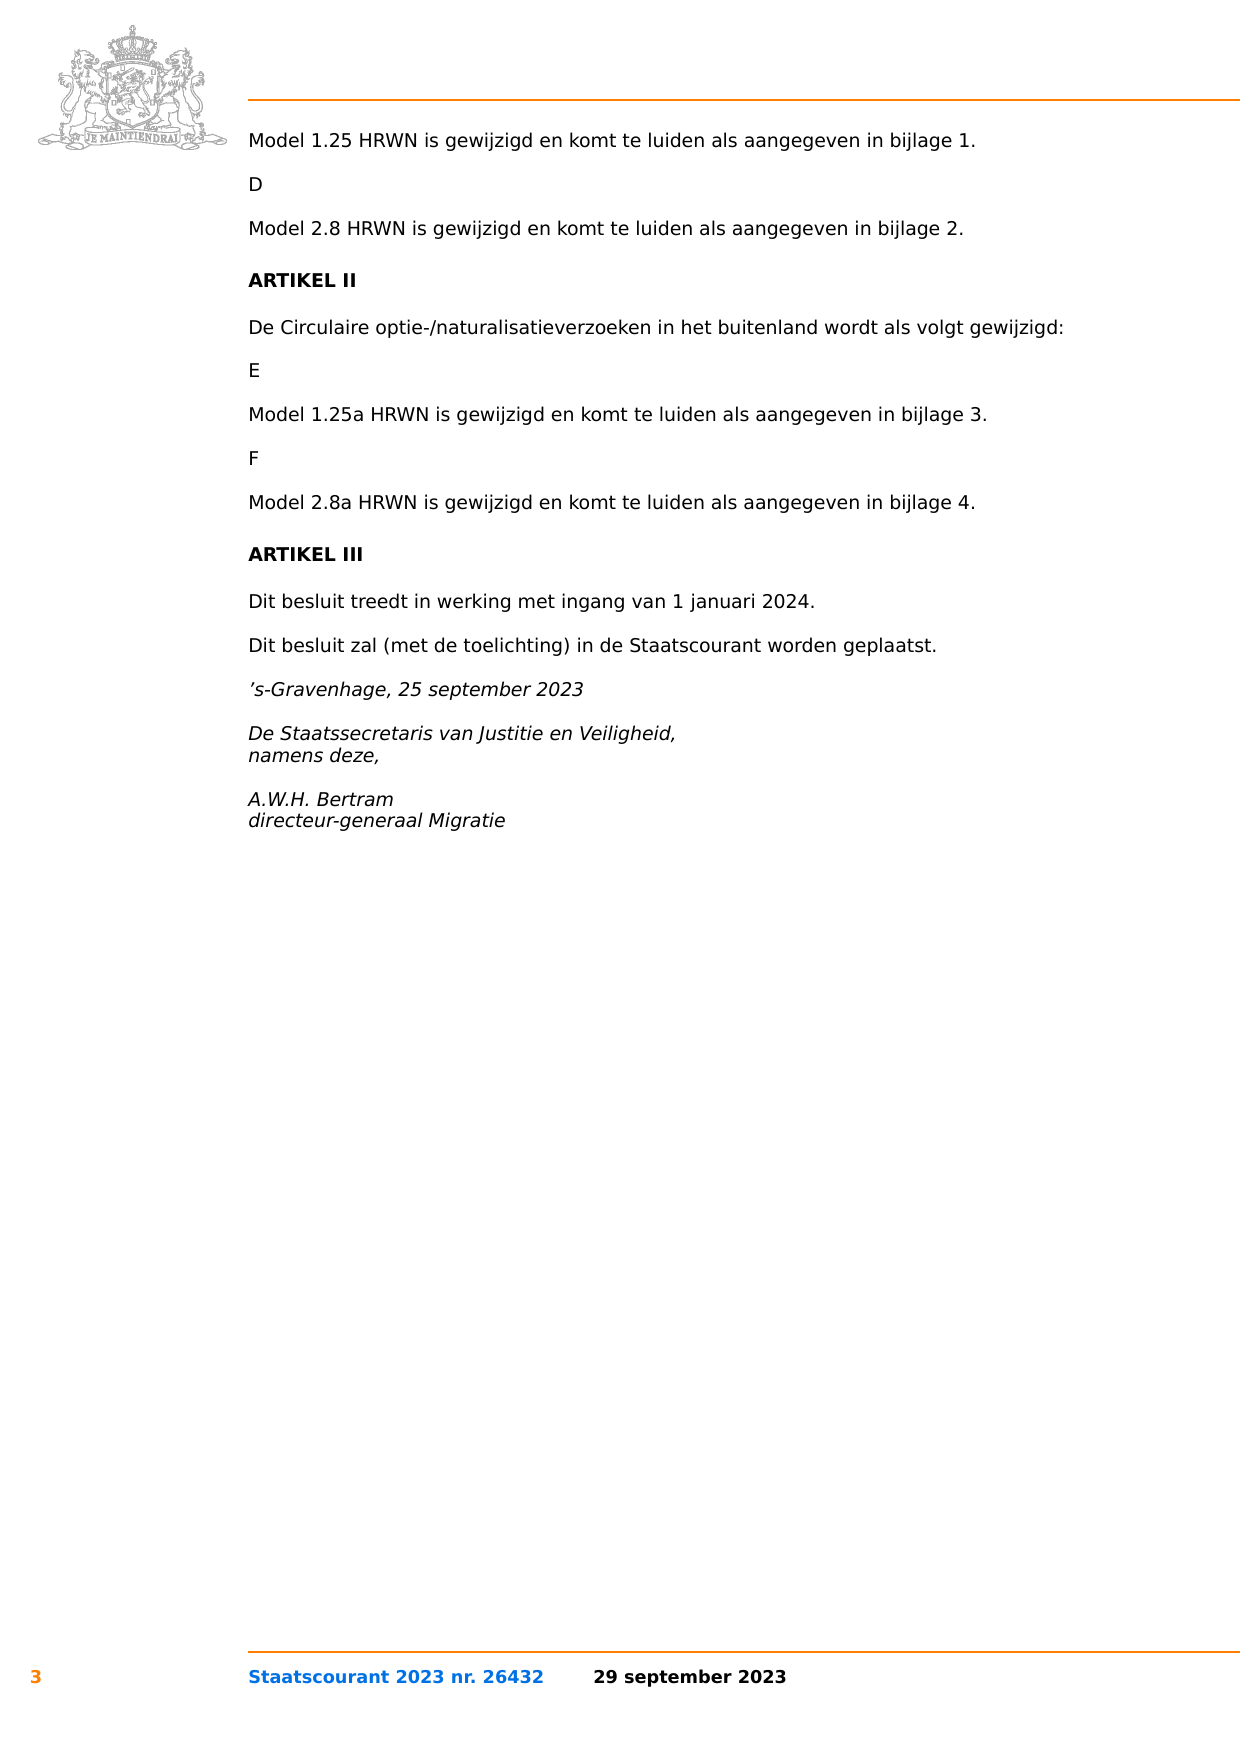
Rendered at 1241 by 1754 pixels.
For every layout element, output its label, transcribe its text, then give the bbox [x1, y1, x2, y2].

text F [248, 448, 1163, 470]
text Model 1.25 HRWN is gewijzigd en komt te luiden als aangegeven in bijlage 1. [248, 130, 1163, 152]
text Model 1.25a HRWN is gewijzigd en komt te luiden als aangegeven in bijlage 3. [248, 404, 1163, 426]
picture [38, 25, 227, 150]
text Model 2.8a HRWN is gewijzigd en komt te luiden als aangegeven in bijlage 4. [248, 492, 1163, 514]
text ’s-Gravenhage, 25 september 2023 [248, 679, 1163, 701]
text E [248, 360, 1163, 382]
text De Staatssecretaris van Justitie en Veiligheid, namens deze, A.W.H. Bertram directeur-generaal Migratie [248, 722, 1163, 832]
subtitle ARTIKEL II [248, 269, 1163, 292]
text De Circulaire optie-/naturalisatieverzoeken in het buitenland wordt als volgt gewijzigd: [248, 317, 1163, 338]
text D [248, 174, 1163, 196]
subtitle ARTIKEL III [248, 544, 1163, 566]
text Dit besluit treedt in werking met ingang van 1 januari 2024. [248, 591, 1163, 613]
text Dit besluit zal (met de toelichting) in de Staatscourant worden geplaatst. [248, 635, 1163, 657]
text Model 2.8 HRWN is gewijzigd en komt te luiden als aangegeven in bijlage 2. [248, 218, 1163, 239]
